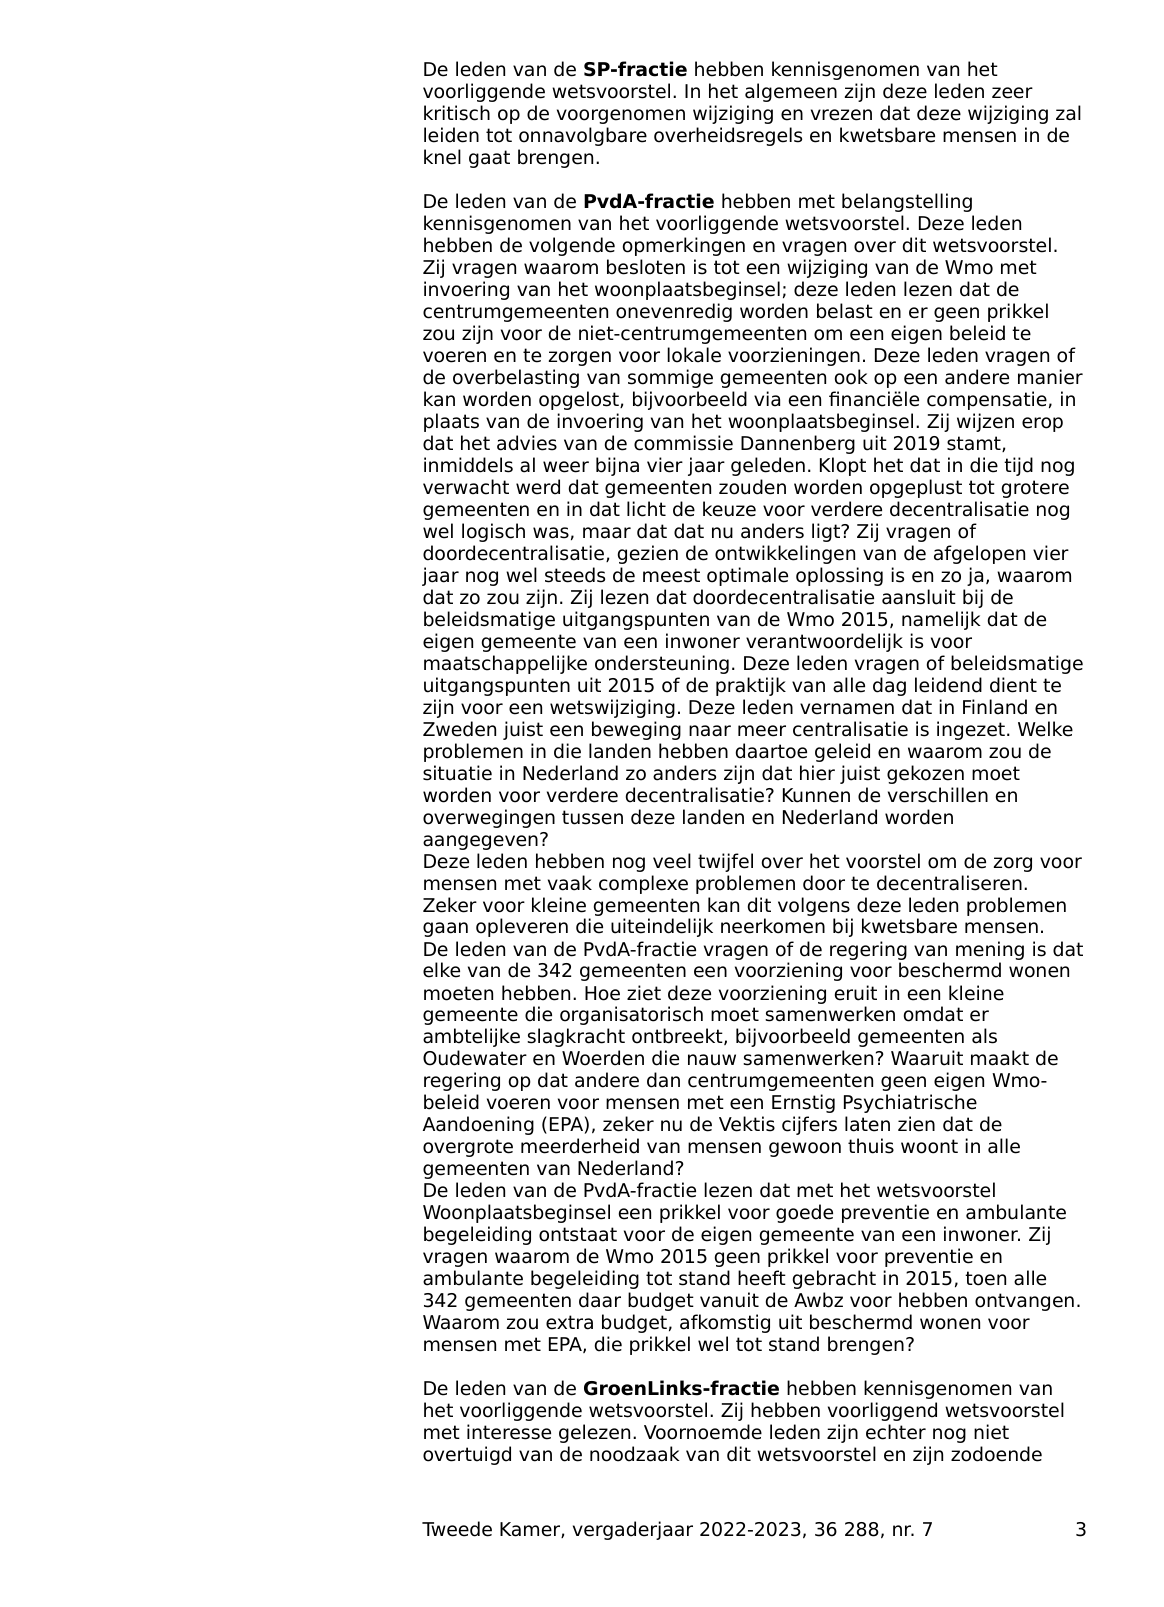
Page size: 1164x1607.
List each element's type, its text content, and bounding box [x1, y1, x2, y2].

text Zij vragen waarom besloten is tot een wijziging van de Wmo met invoering van het woonplaatsbeginsel; deze leden lezen dat de centrumgemeenten onevenredig worden belast en er geen prikkel zou zijn voor de niet-centrumgemeenten om een eigen beleid te voeren en te zorgen voor lokale voorzieningen. Deze leden vragen of de overbelasting van sommige gemeenten ook op een andere manier kan worden opgelost, bijvoorbeeld via een financiële compensatie, in plaats van de invoering van het woonplaatsbeginsel. Zij wijzen erop dat het advies van de commissie Dannenberg uit 2019 stamt, inmiddels al weer bijna vier jaar geleden. Klopt het dat in die tijd nog verwacht werd dat gemeenten zouden worden opgeplust tot grotere gemeenten en in dat licht de keuze voor verdere decentralisatie nog wel logisch was, maar dat dat nu anders ligt? Zij vragen of doordecentralisatie, gezien de ontwikkelingen van de afgelopen vier jaar nog wel steeds de meest optimale oplossing is en zo ja, waarom dat zo zou zijn. Zij lezen dat doordecentralisatie aansluit bij de beleidsmatige uitgangspunten van de Wmo 2015, namelijk dat de eigen gemeente van een inwoner verantwoordelijk is voor maatschappelijke ondersteuning. Deze leden vragen of beleidsmatige uitgangspunten uit 2015 of de praktijk van alle dag leidend dient te zijn voor een wetswijziging. Deze leden vernamen dat in Finland en Zweden juist een beweging naar meer centralisatie is ingezet. Welke problemen in die landen hebben daartoe geleid en waarom zou de situatie in Nederland zo anders zijn dat hier juist gekozen moet worden voor verdere decentralisatie? Kunnen de verschillen en overwegingen tussen deze landen en Nederland worden aangegeven? [422, 257, 1087, 851]
text De leden van de PvdA-fractie vragen of de regering van mening is dat elke van de 342 gemeenten een voorziening voor beschermd wonen moeten hebben. Hoe ziet deze voorziening eruit in een kleine gemeente die organisatorisch moet samenwerken omdat er ambtelijke slagkracht ontbreekt, bijvoorbeeld gemeenten als Oudewater en Woerden die nauw samenwerken? Waaruit maakt de regering op dat andere dan centrumgemeenten geen eigen Wmo-beleid voeren voor mensen met een Ernstig Psychiatrische Aandoening (EPA), zeker nu de Vektis cijfers laten zien dat de overgrote meerderheid van mensen gewoon thuis woont in alle gemeenten van Nederland? [422, 938, 1087, 1180]
text De leden van de PvdA-fractie lezen dat met het wetsvoorstel Woonplaatsbeginsel een prikkel voor goede preventie en ambulante begeleiding ontstaat voor de eigen gemeente van een inwoner. Zij vragen waarom de Wmo 2015 geen prikkel voor preventie en ambulante begeleiding tot stand heeft gebracht in 2015, toen alle 342 gemeenten daar budget vanuit de Awbz voor hebben ontvangen. Waarom zou extra budget, afkomstig uit beschermd wonen voor mensen met EPA, die prikkel wel tot stand brengen? [422, 1180, 1087, 1356]
text Deze leden hebben nog veel twijfel over het voorstel om de zorg voor mensen met vaak complexe problemen door te decentraliseren. Zeker voor kleine gemeenten kan dit volgens deze leden problemen gaan opleveren die uiteindelijk neerkomen bij kwetsbare mensen. [422, 851, 1087, 938]
text De leden van de SP-fractie hebben kennisgenomen van het voorliggende wetsvoorstel. In het algemeen zijn deze leden zeer kritisch op de voorgenomen wijziging en vrezen dat deze wijziging zal leiden tot onnavolgbare overheidsregels en kwetsbare mensen in de knel gaat brengen. [422, 59, 1087, 169]
text De leden van de GroenLinks-fractie hebben kennisgenomen van het voorliggende wetsvoorstel. Zij hebben voorliggend wetsvoorstel met interesse gelezen. Voornoemde leden zijn echter nog niet overtuigd van de noodzaak van dit wetsvoorstel en zijn zodoende [422, 1378, 1087, 1466]
text De leden van de PvdA-fractie hebben met belangstelling kennisgenomen van het voorliggende wetsvoorstel. Deze leden hebben de volgende opmerkingen en vragen over dit wetsvoorstel. [422, 191, 1087, 257]
